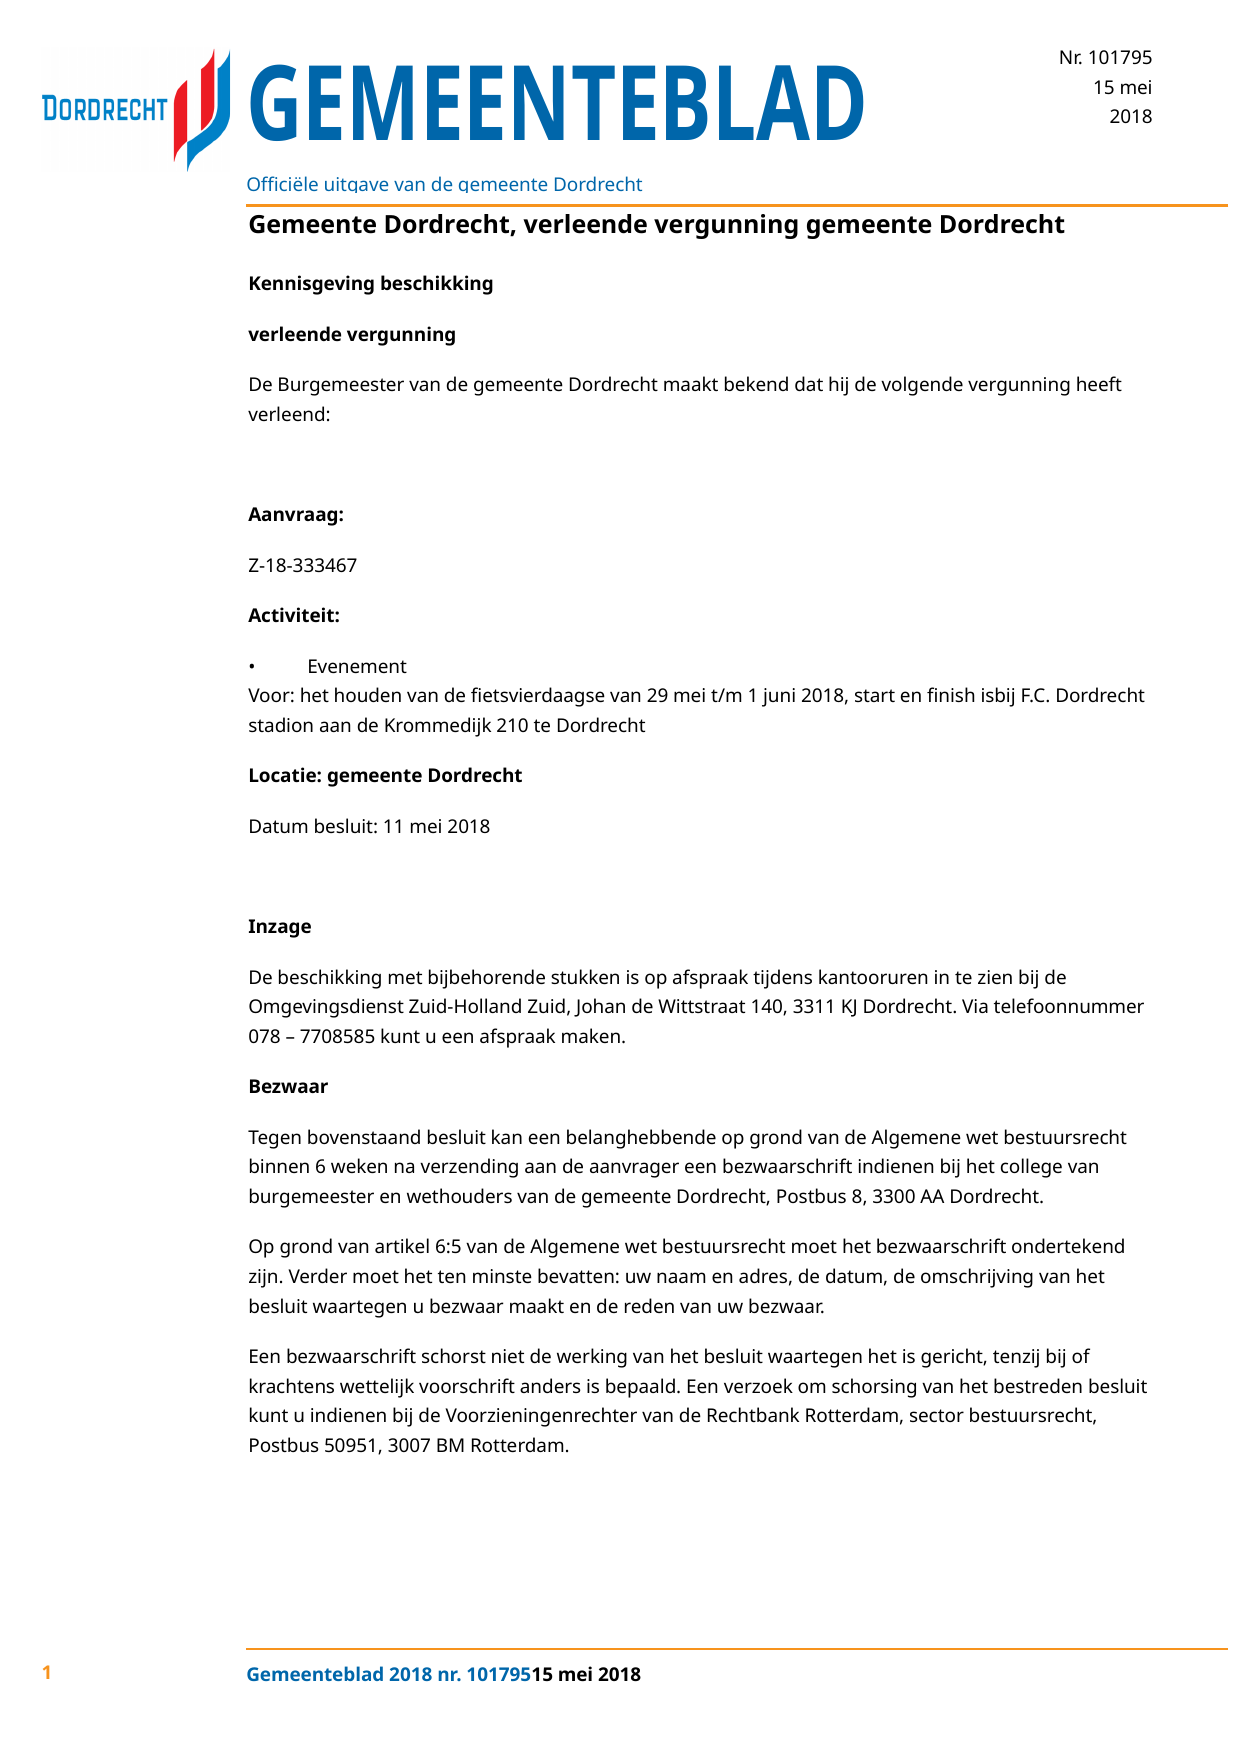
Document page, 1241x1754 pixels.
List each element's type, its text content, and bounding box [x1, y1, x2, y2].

text Kennisgeving beschikking [248, 270, 1152, 296]
picture [41, 47, 231, 172]
text Een bezwaarschrift schorst niet de werking van het besluit waartegen het is gericht, tenzij bij of krachtens wettelijk voorschrift anders is bepaald. Een verzoek om schorsing van het bestreden besluit kunt u indienen bij de Voorzieningenrechter van de Rechtbank Rotterdam, sector bestuursrecht, Postbus 50951, 3007 BM Rotterdam. [248, 1343, 1152, 1458]
text Z-18-333467 [248, 552, 1152, 578]
text Inzage [248, 914, 1152, 939]
text Gemeente Dordrecht, verleende vergunning gemeente Dordrecht [248, 207, 1152, 241]
text Tegen bovenstaand besluit kan een belanghebbende op grond van de Algemene wet bestuursrecht binnen 6 weken na verzending aan de aanvrager een bezwaarschrift indienen bij het college van burgemeester en wethouders van de gemeente Dordrecht, Postbus 8, 3300 AA Dordrecht. [248, 1124, 1152, 1209]
text verleende vergunning [248, 321, 1152, 346]
text De beschikking met bijbehorende stukken is op afspraak tijdens kantooruren in te zien bij de Omgevingsdienst Zuid-Holland Zuid, Johan de Wittstraat 140, 3311 KJ Dordrecht. Via telefoonnummer 078 – 7708585 kunt u een afspraak maken. [248, 964, 1152, 1049]
text Op grond van artikel 6:5 van de Algemene wet bestuursrecht moet het bezwaarschrift ondertekend zijn. Verder moet het ten minste bevatten: uw naam en adres, de datum, de omschrijving van het besluit waartegen u bezwaar maakt en de reden van uw bezwaar. [248, 1234, 1152, 1318]
list Evenement [248, 653, 1152, 678]
text Voor: het houden van de fietsvierdaagse van 29 mei t/m 1 juni 2018, start en finish isbij F.C. Dordrecht stadion aan de Krommedijk 210 te Dordrecht [248, 682, 1152, 738]
text Activiteit: [248, 602, 1152, 628]
text Datum besluit: 11 mei 2018 [248, 813, 1152, 838]
text Aanvraag: [248, 502, 1152, 527]
text Bezwaar [248, 1074, 1152, 1099]
text De Burgemeester van de gemeente Dordrecht maakt bekend dat hij de volgende vergunning heeft verleend: [248, 371, 1152, 426]
text Locatie: gemeente Dordrecht [248, 762, 1152, 788]
